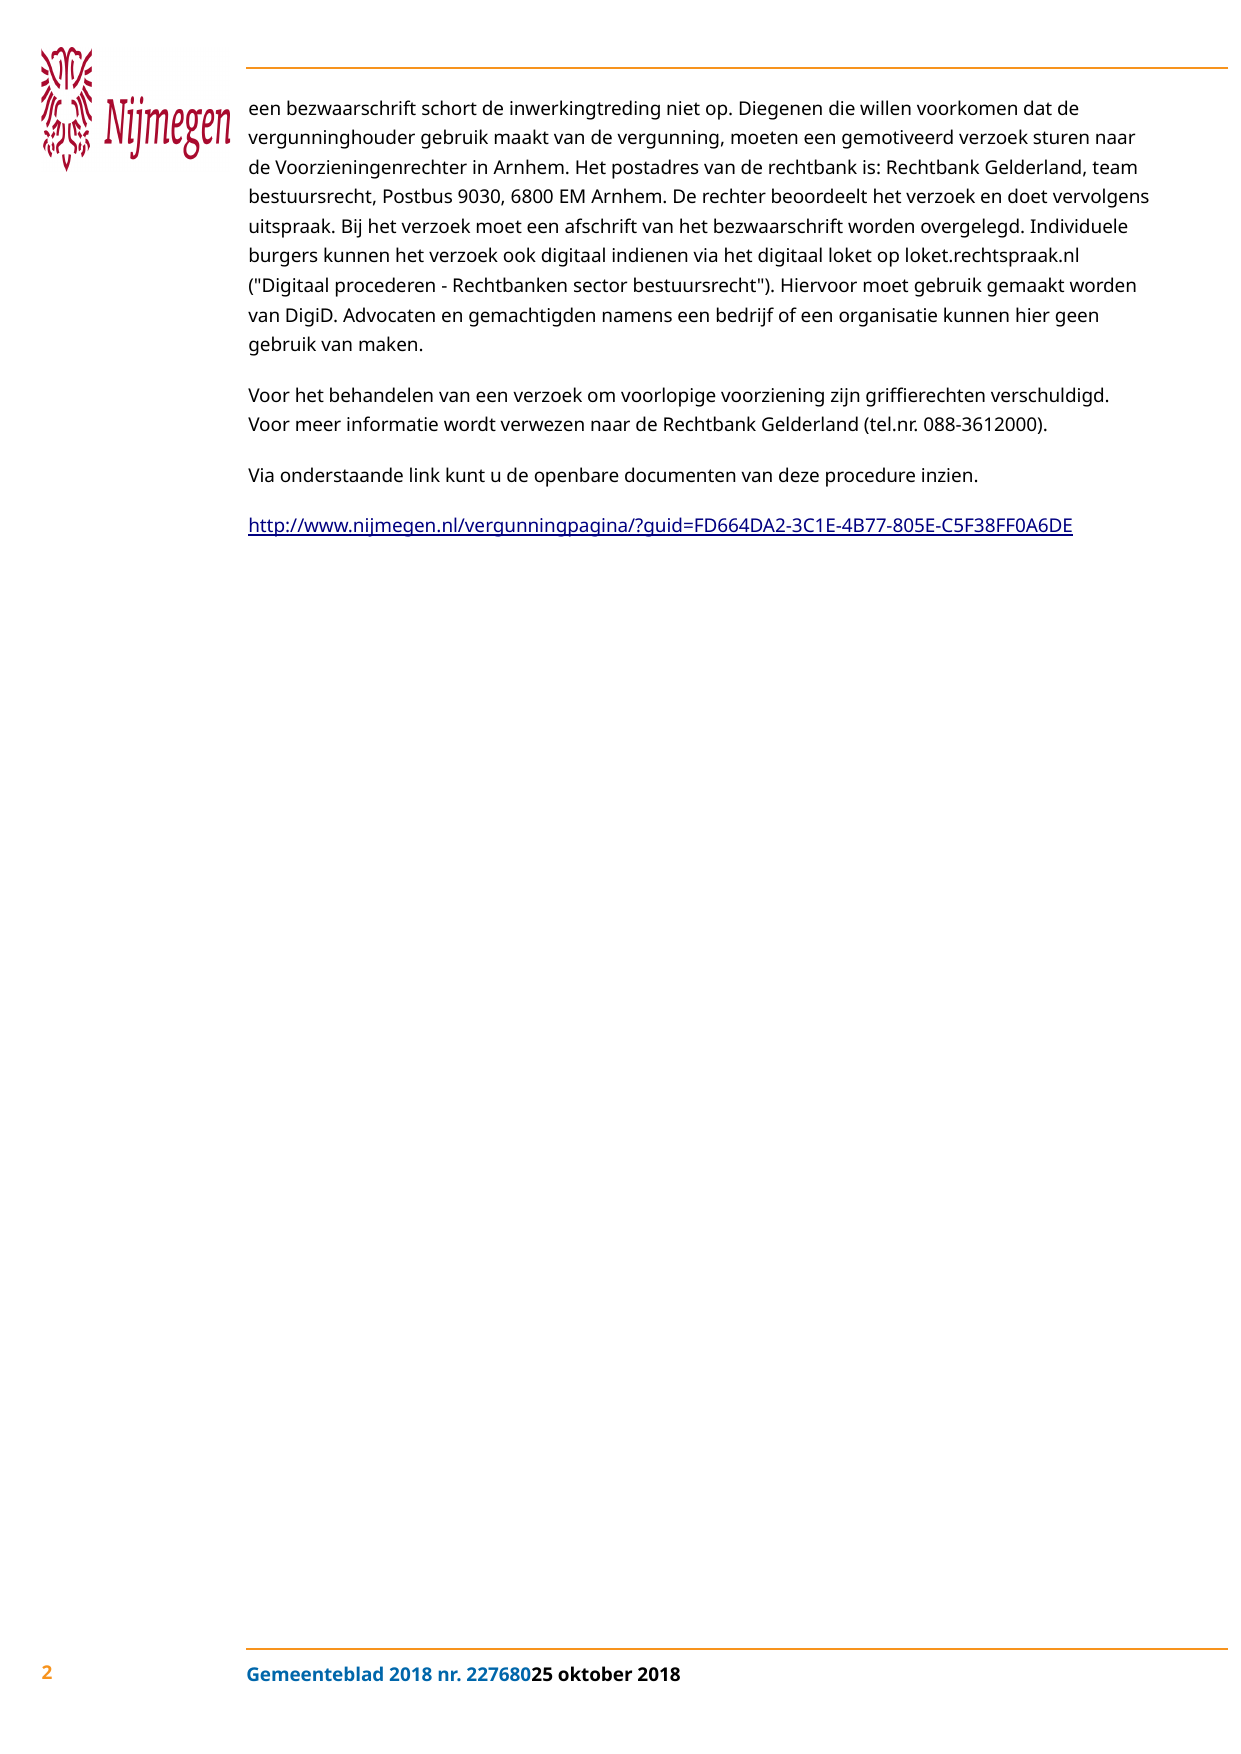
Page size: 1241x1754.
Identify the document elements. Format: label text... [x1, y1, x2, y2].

text Voor het behandelen van een verzoek om voorlopige voorziening zijn griffierechten verschuldigd. Voor meer informatie wordt verwezen naar de Rechtbank Gelderland (tel.nr. 088-3612000). [248, 382, 1152, 437]
text Via onderstaande link kunt u de openbare documenten van deze procedure inzien. [248, 462, 1152, 488]
text http://www.nijmegen.nl/vergunningpagina/?guid=FD664DA2-3C1E-4B77-805E-C5F38FF0A6DE [248, 512, 1152, 538]
picture [41, 47, 231, 172]
text een bezwaarschrift schort de inwerkingtreding niet op. Diegenen die willen voorkomen dat de vergunninghouder gebruik maakt van de vergunning, moeten een gemotiveerd verzoek sturen naar de Voorzieningenrechter in Arnhem. Het postadres van de rechtbank is: Rechtbank Gelderland, team bestuursrecht, Postbus 9030, 6800 EM Arnhem. De rechter beoordeelt het verzoek en doet vervolgens uitspraak. Bij het verzoek moet een afschrift van het bezwaarschrift worden overgelegd. Individuele burgers kunnen het verzoek ook digitaal indienen via het digitaal loket op loket.rechtspraak.nl ("Digitaal procederen - Rechtbanken sector bestuursrecht"). Hiervoor moet gebruik gemaakt worden van DigiD. Advocaten en gemachtigden namens een bedrijf of een organisatie kunnen hier geen gebruik van maken. [248, 95, 1152, 357]
